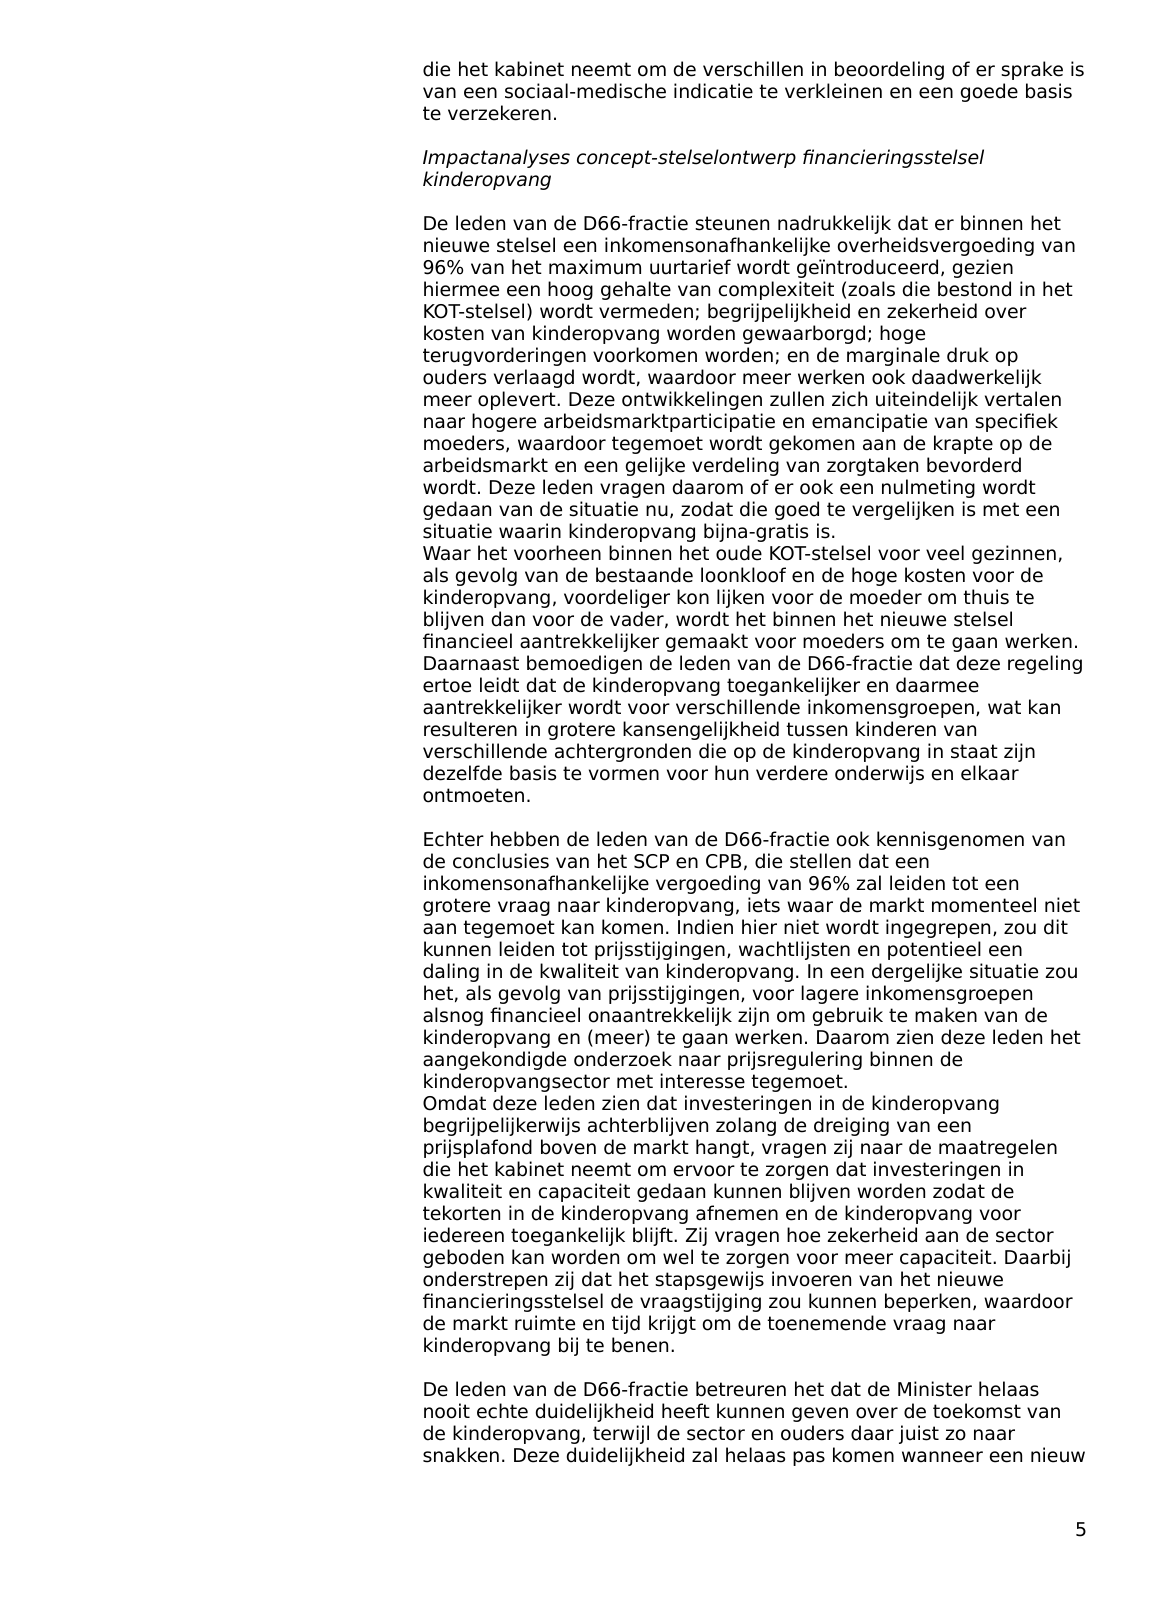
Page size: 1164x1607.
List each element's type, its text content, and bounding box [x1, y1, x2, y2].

text Omdat deze leden zien dat investeringen in de kinderopvang begrijpelijkerwijs achterblijven zolang de dreiging van een prijsplafond boven de markt hangt, vragen zij naar de maatregelen die het kabinet neemt om ervoor te zorgen dat investeringen in kwaliteit en capaciteit gedaan kunnen blijven worden zodat de tekorten in de kinderopvang afnemen en de kinderopvang voor iedereen toegankelijk blijft. Zij vragen hoe zekerheid aan de sector geboden kan worden om wel te zorgen voor meer capaciteit. Daarbij onderstrepen zij dat het stapsgewijs invoeren van het nieuwe financieringsstelsel de vraagstijging zou kunnen beperken, waardoor de markt ruimte en tijd krijgt om de toenemende vraag naar kinderopvang bij te benen. [422, 1093, 1087, 1356]
text die het kabinet neemt om de verschillen in beoordeling of er sprake is van een sociaal-medische indicatie te verkleinen en een goede basis te verzekeren. [422, 59, 1087, 125]
text Echter hebben de leden van de D66-fractie ook kennisgenomen van de conclusies van het SCP en CPB, die stellen dat een inkomensonafhankelijke vergoeding van 96% zal leiden tot een grotere vraag naar kinderopvang, iets waar de markt momenteel niet aan tegemoet kan komen. Indien hier niet wordt ingegrepen, zou dit kunnen leiden tot prijsstijgingen, wachtlijsten en potentieel een daling in de kwaliteit van kinderopvang. In een dergelijke situatie zou het, als gevolg van prijsstijgingen, voor lagere inkomensgroepen alsnog financieel onaantrekkelijk zijn om gebruik te maken van de kinderopvang en (meer) te gaan werken. Daarom zien deze leden het aangekondigde onderzoek naar prijsregulering binnen de kinderopvangsector met interesse tegemoet. [422, 829, 1087, 1093]
text De leden van de D66-fractie betreuren het dat de Minister helaas nooit echte duidelijkheid heeft kunnen geven over de toekomst van de kinderopvang, terwijl de sector en ouders daar juist zo naar snakken. Deze duidelijkheid zal helaas pas komen wanneer een nieuw [422, 1379, 1087, 1467]
subtitle Impactanalyses concept-stelselontwerp financieringsstelsel kinderopvang [422, 147, 1087, 191]
text De leden van de D66-fractie steunen nadrukkelijk dat er binnen het nieuwe stelsel een inkomensonafhankelijke overheidsvergoeding van 96% van het maximum uurtarief wordt geïntroduceerd, gezien hiermee een hoog gehalte van complexiteit (zoals die bestond in het KOT-stelsel) wordt vermeden; begrijpelijkheid en zekerheid over kosten van kinderopvang worden gewaarborgd; hoge terugvorderingen voorkomen worden; en de marginale druk op ouders verlaagd wordt, waardoor meer werken ook daadwerkelijk meer oplevert. Deze ontwikkelingen zullen zich uiteindelijk vertalen naar hogere arbeidsmarktparticipatie en emancipatie van specifiek moeders, waardoor tegemoet wordt gekomen aan de krapte op de arbeidsmarkt en een gelijke verdeling van zorgtaken bevorderd wordt. Deze leden vragen daarom of er ook een nulmeting wordt gedaan van de situatie nu, zodat die goed te vergelijken is met een situatie waarin kinderopvang bijna-gratis is. [422, 213, 1087, 543]
text Waar het voorheen binnen het oude KOT-stelsel voor veel gezinnen, als gevolg van de bestaande loonkloof en de hoge kosten voor de kinderopvang, voordeliger kon lijken voor de moeder om thuis te blijven dan voor de vader, wordt het binnen het nieuwe stelsel financieel aantrekkelijker gemaakt voor moeders om te gaan werken. Daarnaast bemoedigen de leden van de D66-fractie dat deze regeling ertoe leidt dat de kinderopvang toegankelijker en daarmee aantrekkelijker wordt voor verschillende inkomensgroepen, wat kan resulteren in grotere kansengelijkheid tussen kinderen van verschillende achtergronden die op de kinderopvang in staat zijn dezelfde basis te vormen voor hun verdere onderwijs en elkaar ontmoeten. [422, 543, 1087, 807]
